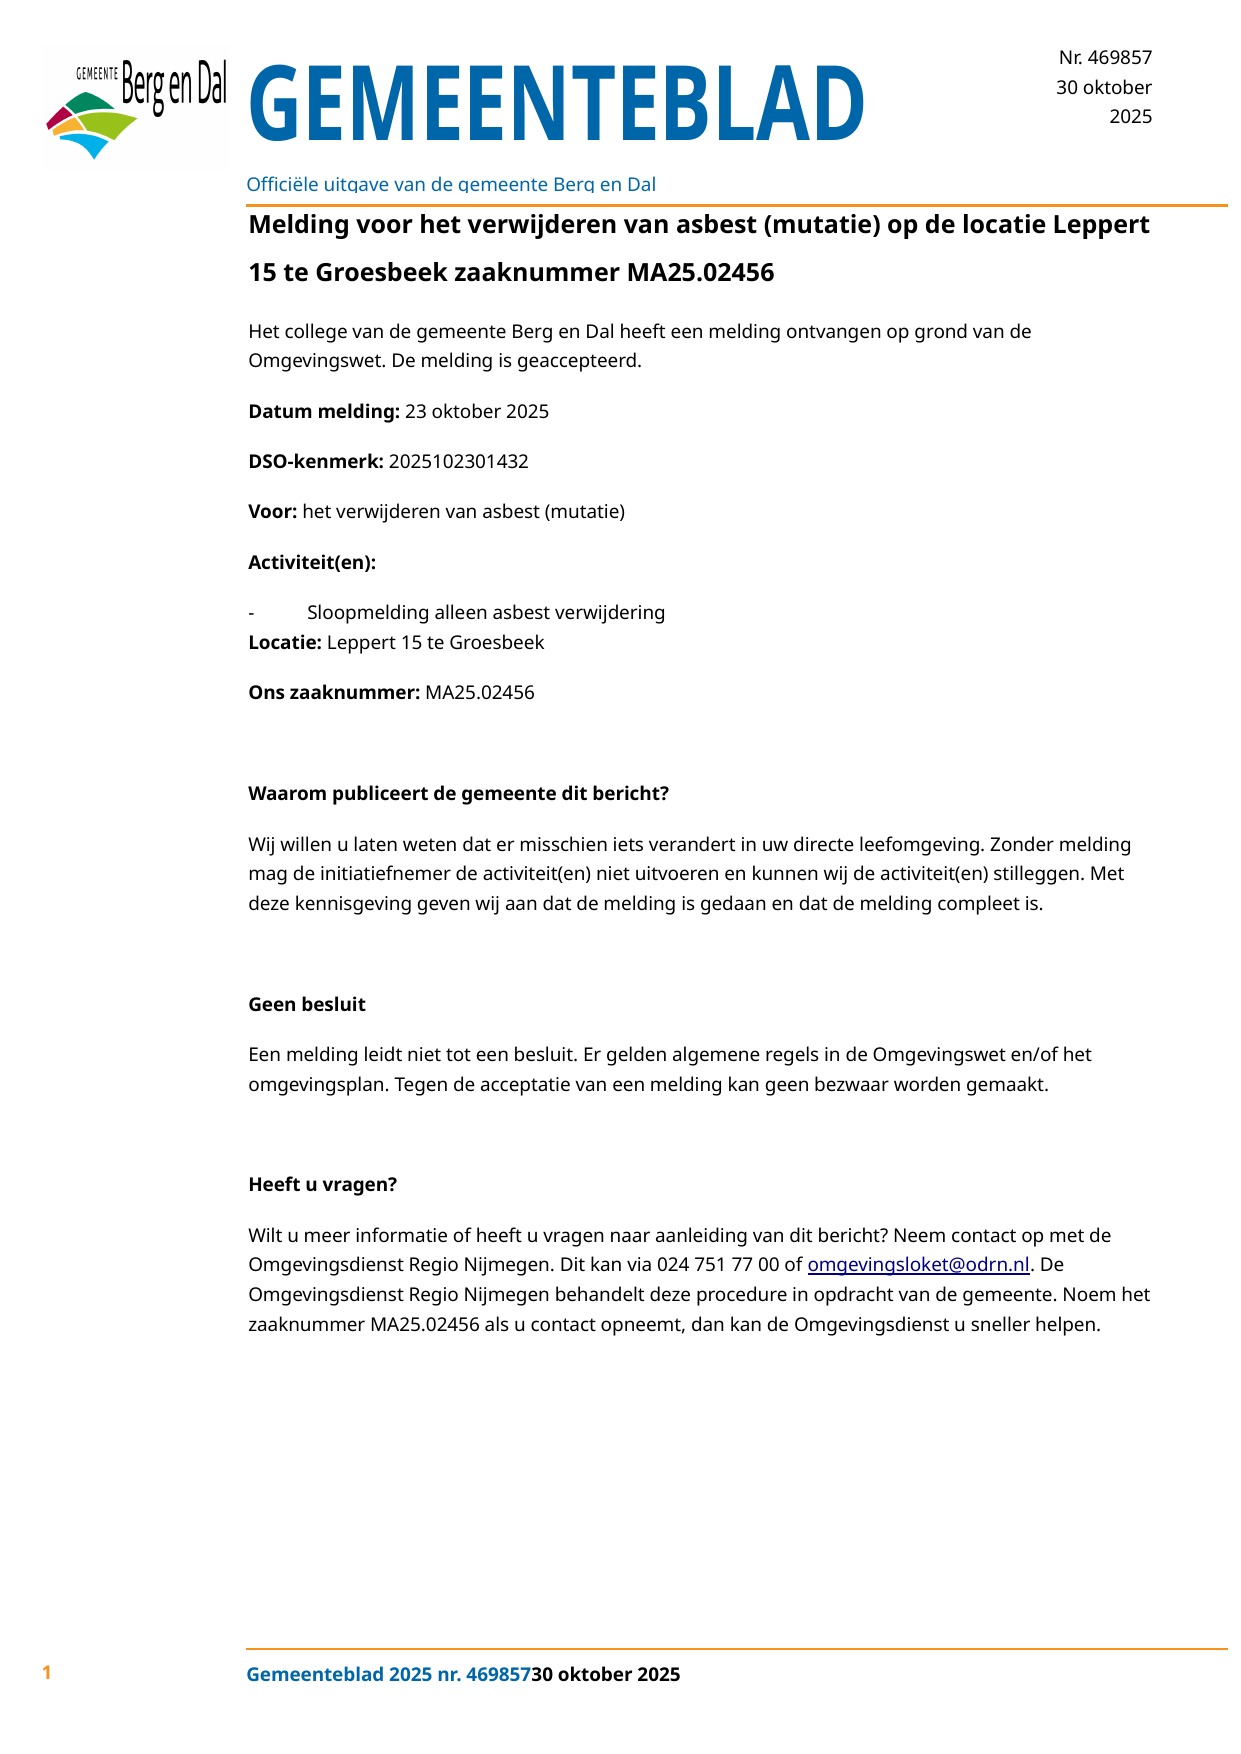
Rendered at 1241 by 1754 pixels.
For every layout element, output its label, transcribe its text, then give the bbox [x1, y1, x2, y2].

text Wilt u meer informatie of heeft u vragen naar aanleiding van dit bericht? Neem contact op met de Omgevingsdienst Regio Nijmegen. Dit kan via 024 751 77 00 of omgevingsloket@odrn.nl. De Omgevingsdienst Regio Nijmegen behandelt deze procedure in opdracht van de gemeente. Noem het zaaknummer MA25.02456 als u contact opneemt, dan kan de Omgevingsdienst u sneller helpen. [248, 1222, 1152, 1337]
text Heeft u vragen? [248, 1172, 1152, 1197]
text Wij willen u laten weten dat er misschien iets verandert in uw directe leefomgeving. Zonder melding mag de initiatiefnemer de activiteit(en) niet uitvoeren en kunnen wij de activiteit(en) stilleggen. Met deze kennisgeving geven wij aan dat de melding is gedaan en dat de melding compleet is. [248, 831, 1152, 916]
list Sloopmelding alleen asbest verwijdering [248, 599, 1152, 625]
text Geen besluit [248, 991, 1152, 1017]
text Activiteit(en): [248, 549, 1152, 575]
text Een melding leidt niet tot een besluit. Er gelden algemene regels in de Omgevingswet en/of het omgevingsplan. Tegen de acceptatie van een melding kan geen bezwaar worden gemaakt. [248, 1041, 1152, 1097]
text Het college van de gemeente Berg en Dal heeft een melding ontvangen op grond van de Omgevingswet. De melding is geaccepteerd. [248, 318, 1152, 373]
text Voor: het verwijderen van asbest (mutatie) [248, 499, 1152, 524]
text Waarom publiceert de gemeente dit bericht? [248, 780, 1152, 806]
text DSO-kenmerk: 2025102301432 [248, 448, 1152, 474]
text Melding voor het verwijderen van asbest (mutatie) op de locatie Leppert 15 te Groesbeek zaaknummer MA25.02456 [248, 207, 1152, 288]
text Datum melding: 23 oktober 2025 [248, 398, 1152, 424]
picture [41, 47, 231, 172]
text Ons zaaknummer: MA25.02456 [248, 679, 1152, 705]
text Locatie: Leppert 15 te Groesbeek [248, 629, 1152, 655]
